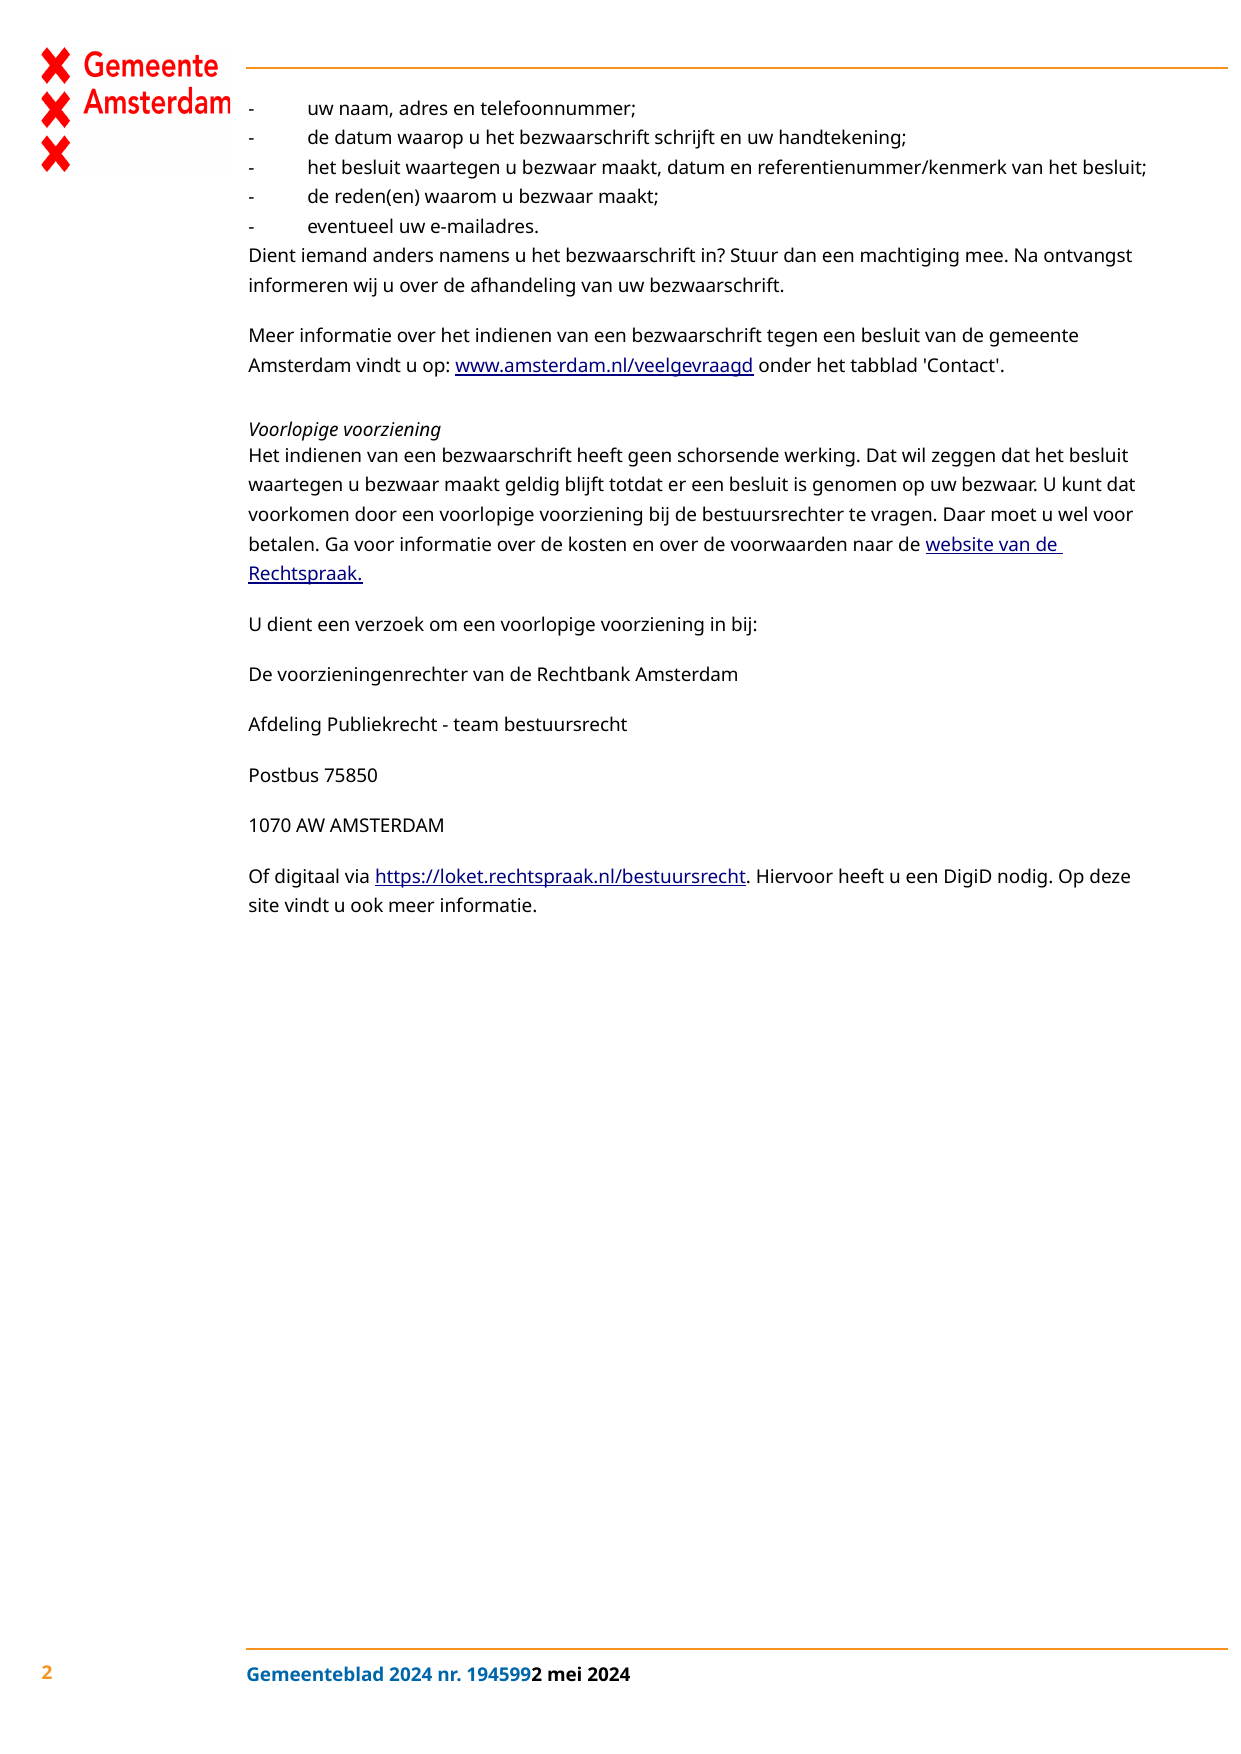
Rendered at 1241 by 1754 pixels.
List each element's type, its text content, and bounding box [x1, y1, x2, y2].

list het besluit waartegen u bezwaar maakt, datum en referentienummer/kenmerk van het besluit; [248, 154, 1152, 180]
text 1070 AW AMSTERDAM [248, 812, 1152, 838]
text Het indienen van een bezwaarschrift heeft geen schorsende werking. Dat wil zeggen dat het besluit waartegen u bezwaar maakt geldig blijft totdat er een besluit is genomen op uw bezwaar. U kunt dat voorkomen door een voorlopige voorziening bij de bestuursrechter te vragen. Daar moet u wel voor betalen. Ga voor informatie over de kosten en over de voorwaarden naar de website van de Rechtspraak. [248, 442, 1152, 586]
text Meer informatie over het indienen van een bezwaarschrift tegen een besluit van de gemeente Amsterdam vindt u op: www.amsterdam.nl/veelgevraagd onder het tabblad 'Contact'. [248, 323, 1152, 378]
picture [41, 47, 231, 172]
text Dient iemand anders namens u het bezwaarschrift in? Stuur dan een machtiging mee. Na ontvangst informeren wij u over de afhandeling van uw bezwaarschrift. [248, 243, 1152, 298]
text Postbus 75850 [248, 762, 1152, 788]
text Voorlopige voorziening [248, 416, 1152, 442]
list uw naam, adres en telefoonnummer; [248, 95, 1152, 121]
text U dient een verzoek om een voorlopige voorziening in bij: [248, 611, 1152, 636]
list de reden(en) waarom u bezwaar maakt; [248, 183, 1152, 209]
text Of digitaal via https://loket.rechtspraak.nl/bestuursrecht. Hiervoor heeft u een DigiD nodig. Op deze site vindt u ook meer informatie. [248, 863, 1152, 918]
list de datum waarop u het bezwaarschrift schrijft en uw handtekening; [248, 124, 1152, 150]
list eventueel uw e-mailadres. [248, 213, 1152, 239]
text Afdeling Publiekrecht - team bestuursrecht [248, 712, 1152, 737]
text De voorzieningenrechter van de Rechtbank Amsterdam [248, 661, 1152, 687]
